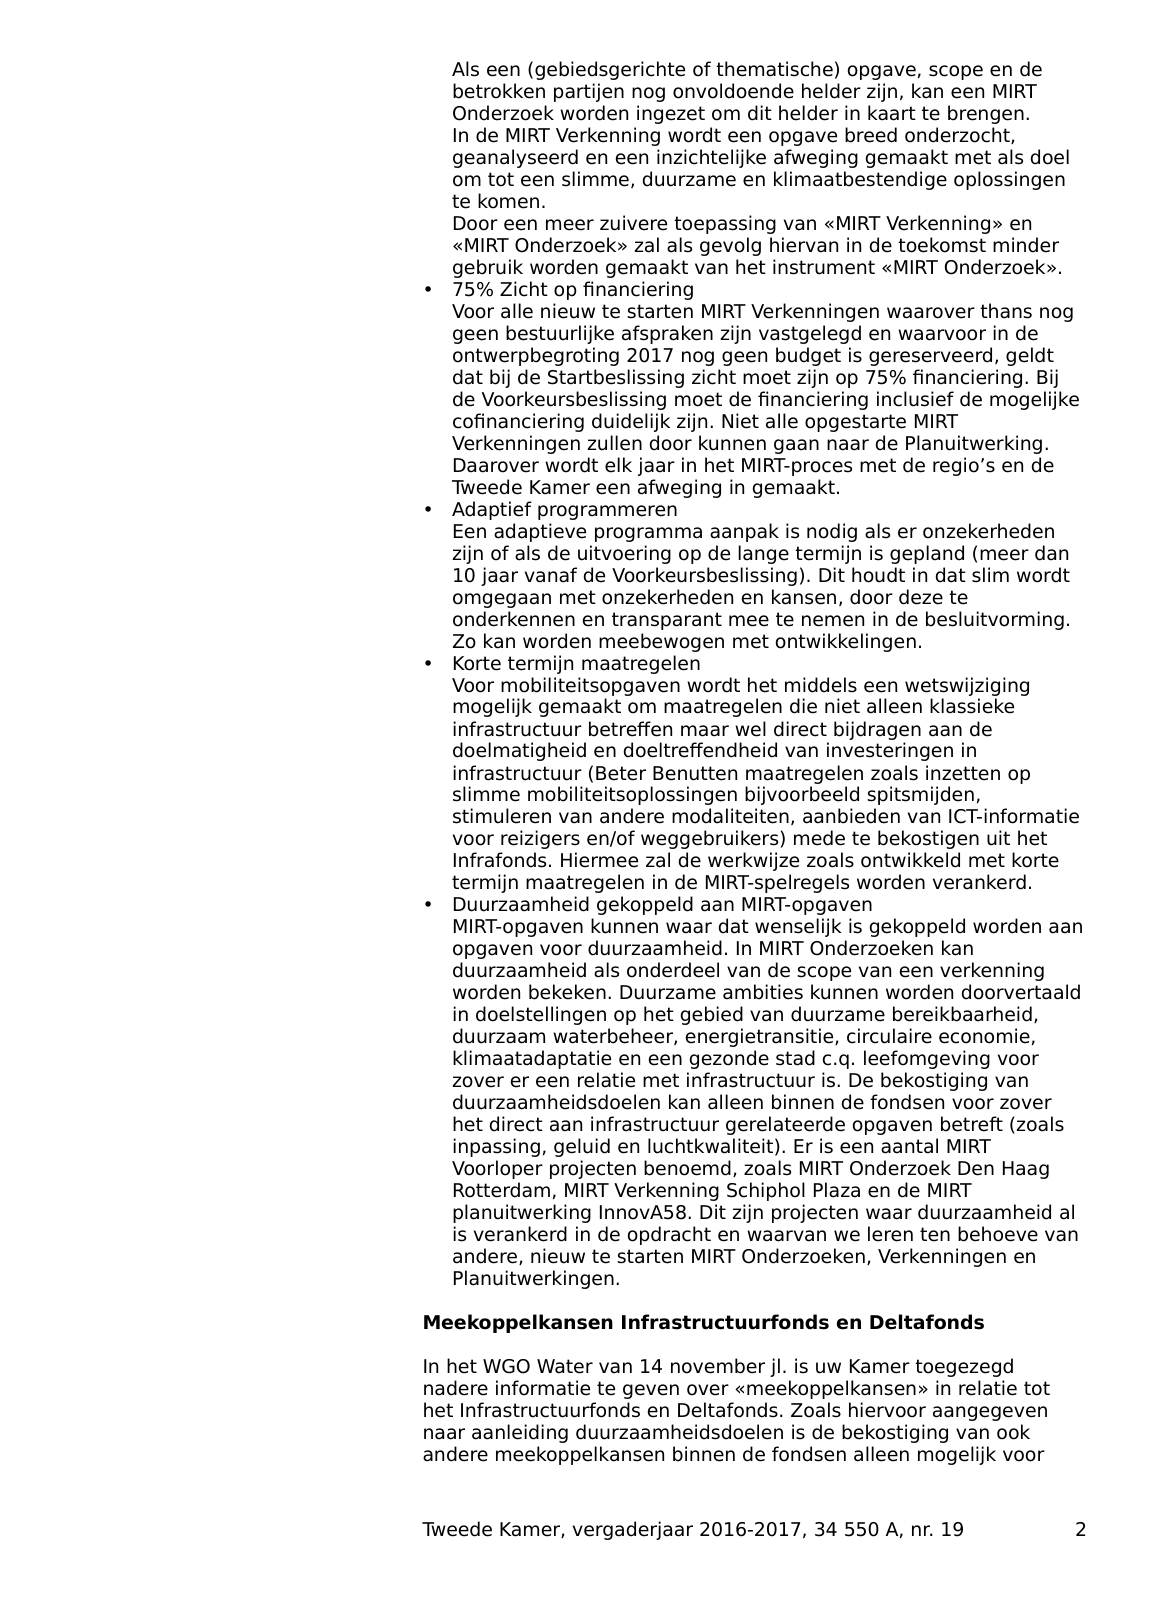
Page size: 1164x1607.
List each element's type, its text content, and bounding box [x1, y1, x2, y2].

text • Adaptief programmeren [422, 499, 1087, 521]
subtitle Meekoppelkansen Infrastructuurfonds en Deltafonds [422, 1312, 1087, 1334]
text Door een meer zuivere toepassing van «MIRT Verkenning» en «MIRT Onderzoek» zal als gevolg hiervan in de toekomst minder gebruik worden gemaakt van het instrument «MIRT Onderzoek». [452, 213, 1087, 279]
text MIRT-opgaven kunnen waar dat wenselijk is gekoppeld worden aan opgaven voor duurzaamheid. In MIRT Onderzoeken kan duurzaamheid als onderdeel van de scope van een verkenning worden bekeken. Duurzame ambities kunnen worden doorvertaald in doelstellingen op het gebied van duurzame bereikbaarheid, duurzaam waterbeheer, energietransitie, circulaire economie, klimaatadaptatie en een gezonde stad c.q. leefomgeving voor zover er een relatie met infrastructuur is. De bekostiging van duurzaamheidsdoelen kan alleen binnen de fondsen voor zover het direct aan infrastructuur gerelateerde opgaven betreft (zoals inpassing, geluid en luchtkwaliteit). Er is een aantal MIRT Voorloper projecten benoemd, zoals MIRT Onderzoek Den Haag Rotterdam, MIRT Verkenning Schiphol Plaza en de MIRT planuitwerking InnovA58. Dit zijn projecten waar duurzaamheid al is verankerd in de opdracht en waarvan we leren ten behoeve van andere, nieuw te starten MIRT Onderzoeken, Verkenningen en Planuitwerkingen. [452, 916, 1087, 1290]
text • Duurzaamheid gekoppeld aan MIRT-opgaven [422, 894, 1087, 916]
text Als een (gebiedsgerichte of thematische) opgave, scope en de betrokken partijen nog onvoldoende helder zijn, kan een MIRT Onderzoek worden ingezet om dit helder in kaart te brengen. [452, 59, 1087, 125]
text • 75% Zicht op financiering [422, 279, 1087, 301]
text In de MIRT Verkenning wordt een opgave breed onderzocht, geanalyseerd en een inzichtelijke afweging gemaakt met als doel om tot een slimme, duurzame en klimaatbestendige oplossingen te komen. [452, 125, 1087, 213]
text • Korte termijn maatregelen [422, 652, 1087, 674]
text Voor alle nieuw te starten MIRT Verkenningen waarover thans nog geen bestuurlijke afspraken zijn vastgelegd en waarvoor in de ontwerpbegroting 2017 nog geen budget is gereserveerd, geldt dat bij de Startbeslissing zicht moet zijn op 75% financiering. Bij de Voorkeursbeslissing moet de financiering inclusief de mogelijke cofinanciering duidelijk zijn. Niet alle opgestarte MIRT Verkenningen zullen door kunnen gaan naar de Planuitwerking. Daarover wordt elk jaar in het MIRT-proces met de regio’s en de Tweede Kamer een afweging in gemaakt. [452, 301, 1087, 499]
text Voor mobiliteitsopgaven wordt het middels een wetswijziging mogelijk gemaakt om maatregelen die niet alleen klassieke infrastructuur betreffen maar wel direct bijdragen aan de doelmatigheid en doeltreffendheid van investeringen in infrastructuur (Beter Benutten maatregelen zoals inzetten op slimme mobiliteitsoplossingen bijvoorbeeld spitsmijden, stimuleren van andere modaliteiten, aanbieden van ICT-informatie voor reizigers en/of weggebruikers) mede te bekostigen uit het Infrafonds. Hiermee zal de werkwijze zoals ontwikkeld met korte termijn maatregelen in de MIRT-spelregels worden verankerd. [452, 674, 1087, 894]
text In het WGO Water van 14 november jl. is uw Kamer toegezegd nadere informatie te geven over «meekoppelkansen» in relatie tot het Infrastructuurfonds en Deltafonds. Zoals hiervoor aangegeven naar aanleiding duurzaamheidsdoelen is de bekostiging van ook andere meekoppelkansen binnen de fondsen alleen mogelijk voor [422, 1356, 1087, 1466]
text Een adaptieve programma aanpak is nodig als er onzekerheden zijn of als de uitvoering op de lange termijn is gepland (meer dan 10 jaar vanaf de Voorkeursbeslissing). Dit houdt in dat slim wordt omgegaan met onzekerheden en kansen, door deze te onderkennen en transparant mee te nemen in de besluitvorming. Zo kan worden meebewogen met ontwikkelingen. [452, 521, 1087, 652]
